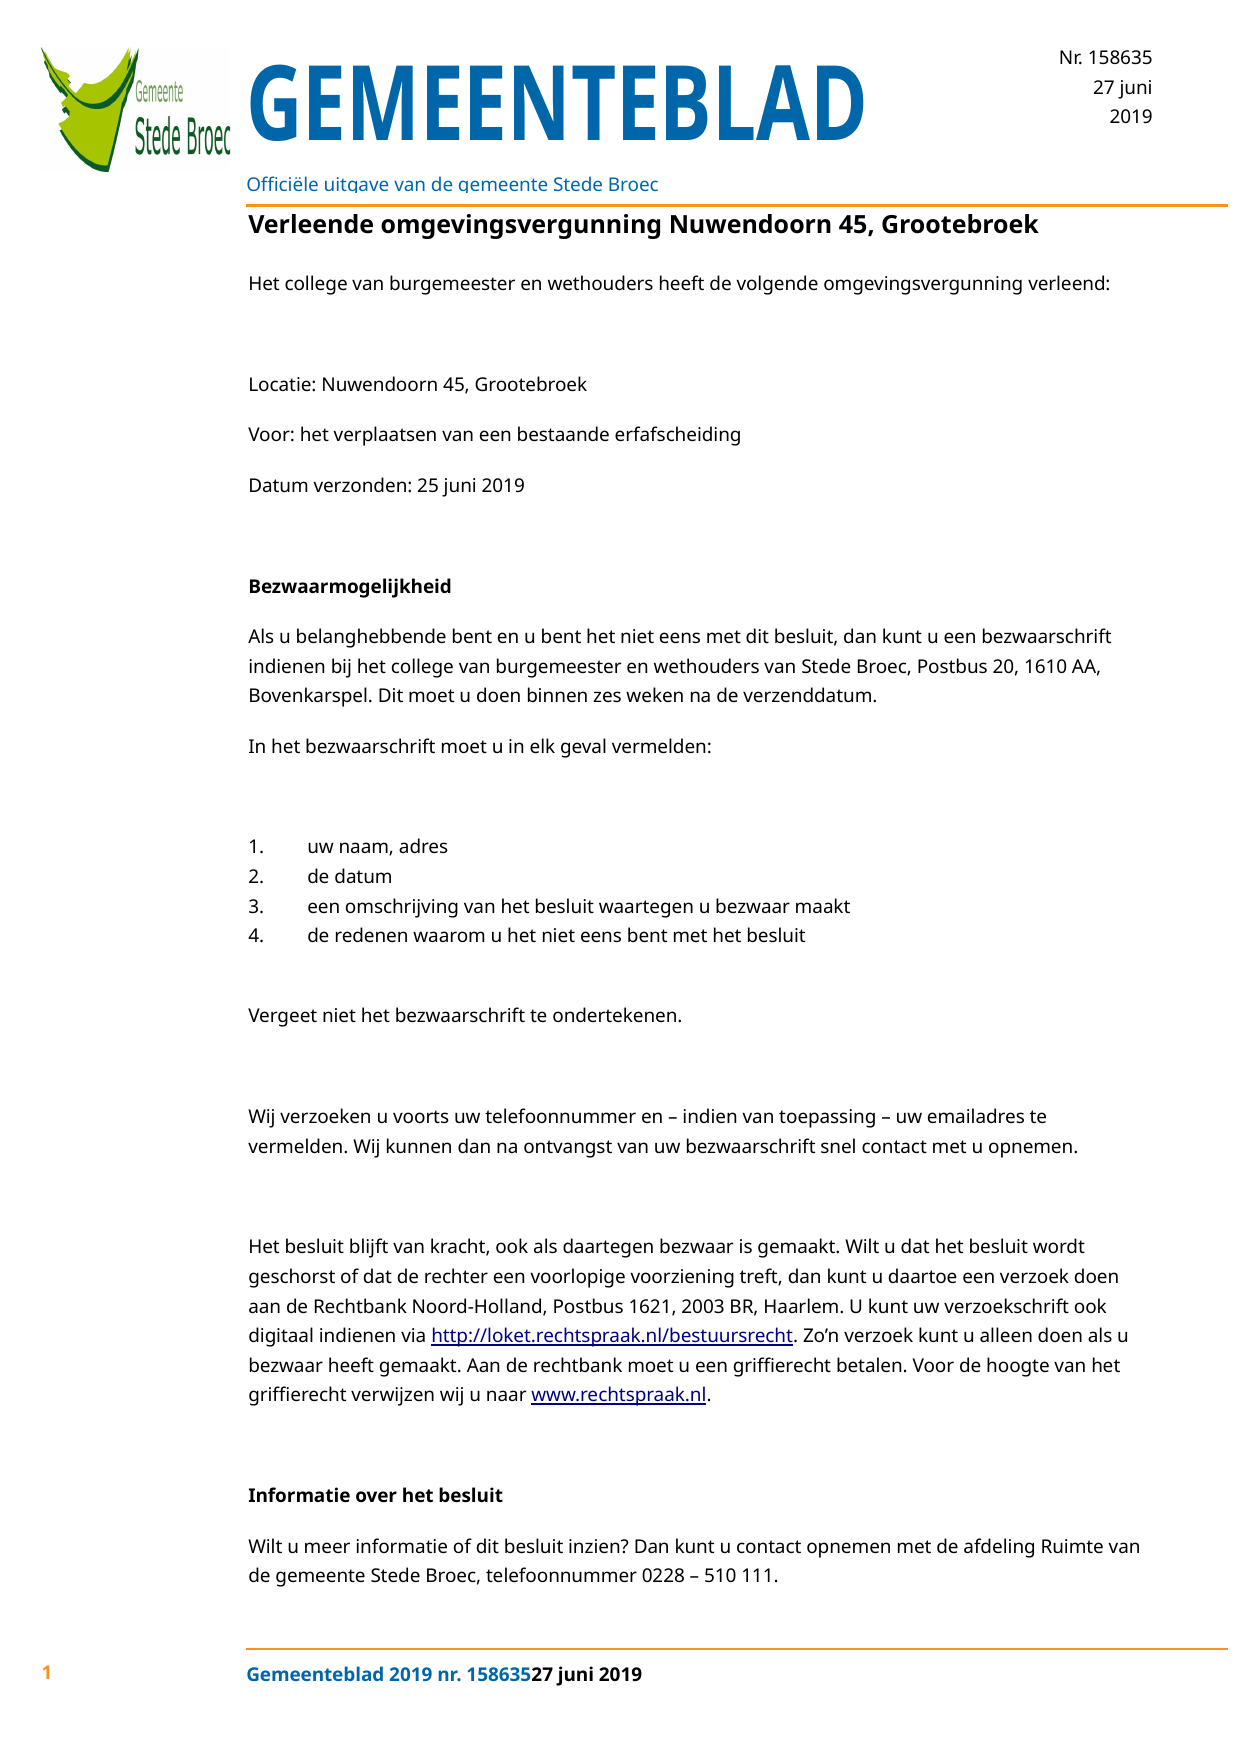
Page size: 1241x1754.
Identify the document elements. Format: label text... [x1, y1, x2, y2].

text Het college van burgemeester en wethouders heeft de volgende omgevingsvergunning verleend: [248, 270, 1152, 296]
text Wij verzoeken u voorts uw telefoonnummer en – indien van toepassing – uw emailadres te vermelden. Wij kunnen dan na ontvangst van uw bezwaarschrift snel contact met u opnemen. [248, 1103, 1152, 1158]
text In het bezwaarschrift moet u in elk geval vermelden: [248, 733, 1152, 758]
list een omschrijving van het besluit waartegen u bezwaar maakt [248, 893, 1152, 918]
list de datum [248, 863, 1152, 889]
text Locatie: Nuwendoorn 45, Grootebroek [248, 371, 1152, 397]
text Verleende omgevingsvergunning Nuwendoorn 45, Grootebroek [248, 207, 1152, 241]
text Bezwaarmogelijkheid [248, 573, 1152, 598]
text Wilt u meer informatie of dit besluit inzien? Dan kunt u contact opnemen met de afdeling Ruimte van de gemeente Stede Broec, telefoonnummer 0228 – 510 111. [248, 1533, 1152, 1588]
text Het besluit blijft van kracht, ook als daartegen bezwaar is gemaakt. Wilt u dat het besluit wordt geschorst of dat de rechter een voorlopige voorziening treft, dan kunt u daartoe een verzoek doen aan de Rechtbank Noord-Holland, Postbus 1621, 2003 BR, Haarlem. U kunt uw verzoekschrift ook digitaal indienen via http://loket.rechtspraak.nl/bestuursrecht. Zo’n verzoek kunt u alleen doen als u bezwaar heeft gemaakt. Aan de rechtbank moet u een griffierecht betalen. Voor de hoogte van het griffierecht verwijzen wij u naar www.rechtspraak.nl. [248, 1234, 1152, 1407]
list uw naam, adres [248, 834, 1152, 859]
text Datum verzonden: 25 juni 2019 [248, 472, 1152, 498]
text Vergeet niet het bezwaarschrift te ondertekenen. [248, 1002, 1152, 1028]
text Voor: het verplaatsen van een bestaande erfafscheiding [248, 422, 1152, 447]
picture [41, 47, 231, 172]
text Informatie over het besluit [248, 1482, 1152, 1508]
text Als u belanghebbende bent en u bent het niet eens met dit besluit, dan kunt u een bezwaarschrift indienen bij het college van burgemeester en wethouders van Stede Broec, Postbus 20, 1610 AA, Bovenkarspel. Dit moet u doen binnen zes weken na de verzenddatum. [248, 623, 1152, 708]
list de redenen waarom u het niet eens bent met het besluit [248, 922, 1152, 948]
